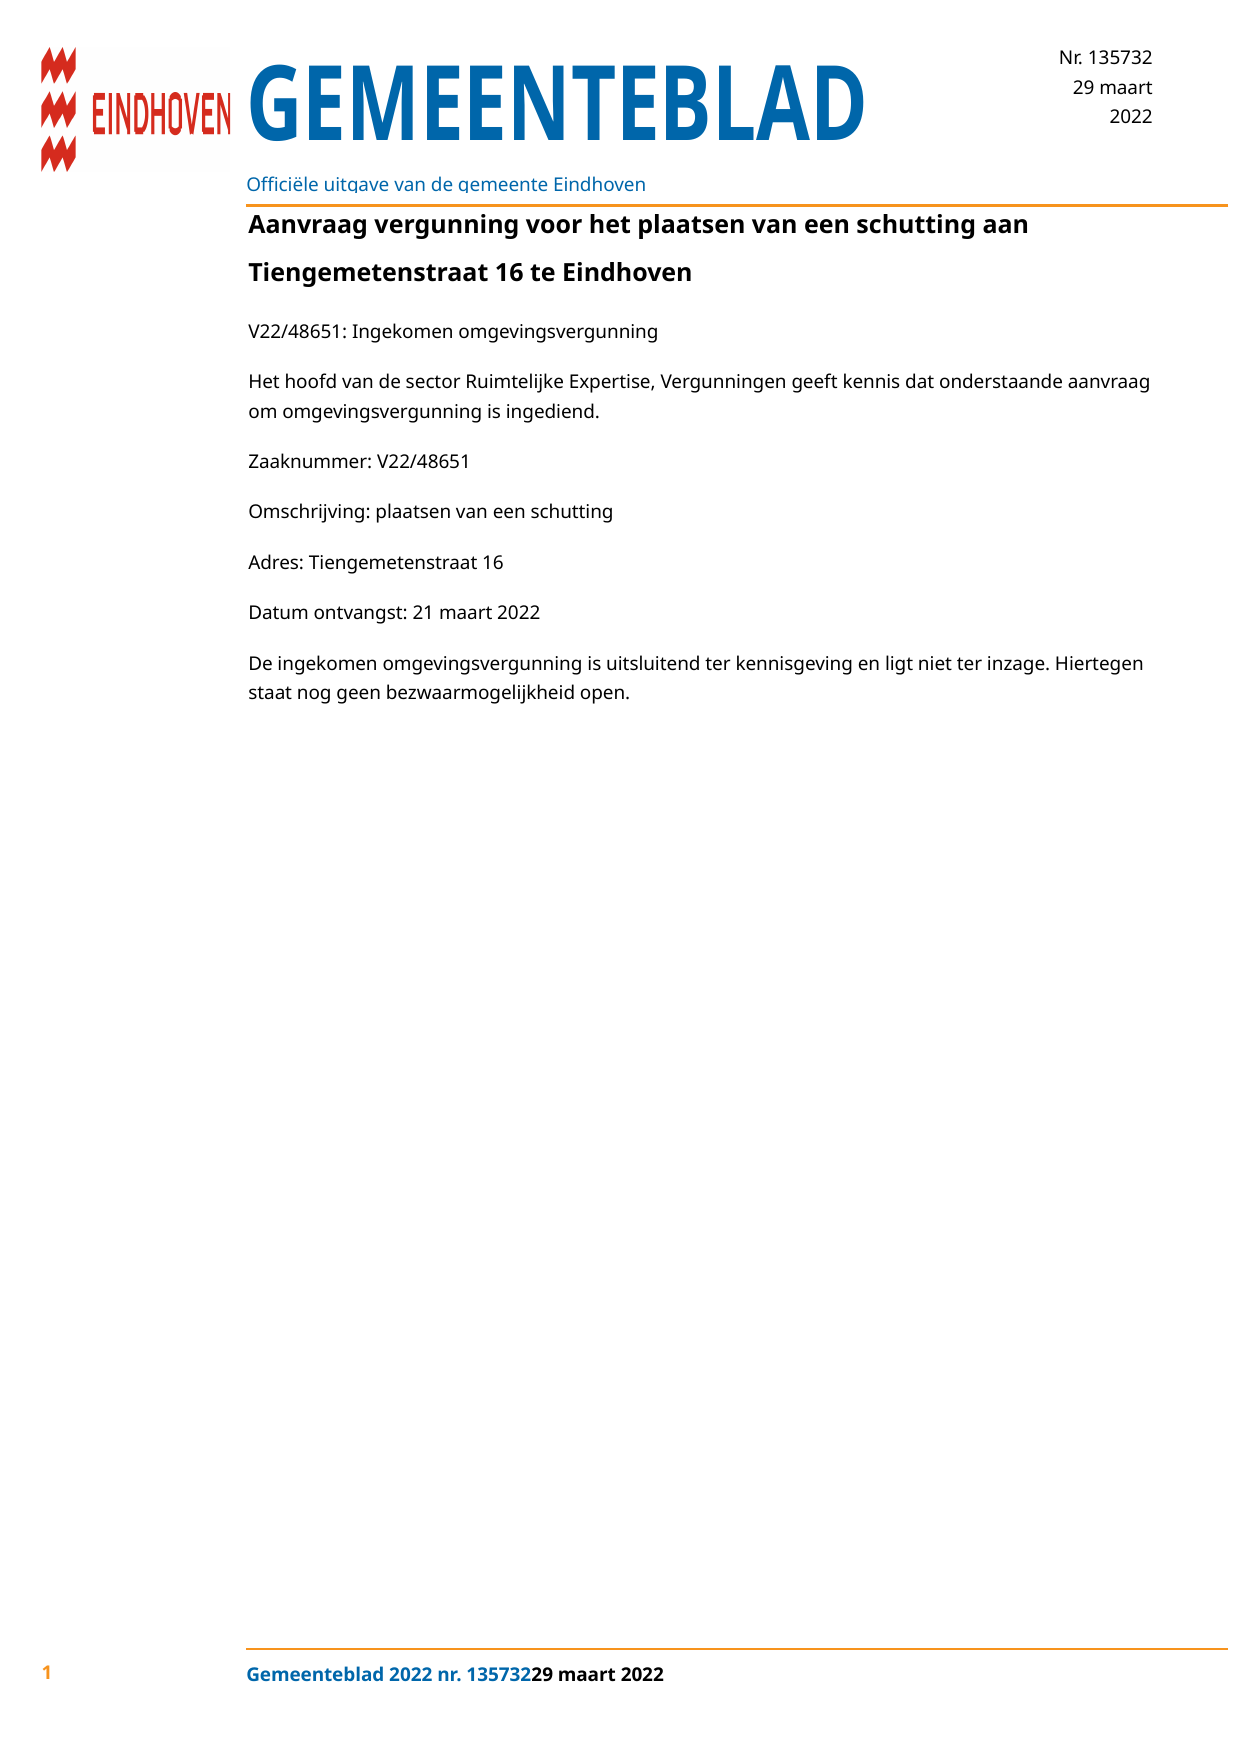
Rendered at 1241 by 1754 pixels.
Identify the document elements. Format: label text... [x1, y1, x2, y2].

text Aanvraag vergunning voor het plaatsen van een schutting aan Tiengemetenstraat 16 te Eindhoven [248, 207, 1152, 288]
text Datum ontvangst: 21 maart 2022 [248, 599, 1152, 625]
text V22/48651: Ingekomen omgevingsvergunning [248, 318, 1152, 344]
text De ingekomen omgevingsvergunning is uitsluitend ter kennisgeving en ligt niet ter inzage. Hiertegen staat nog geen bezwaarmogelijkheid open. [248, 650, 1152, 705]
picture [41, 47, 231, 172]
text Het hoofd van de sector Ruimtelijke Expertise, Vergunningen geeft kennis dat onderstaande aanvraag om omgevingsvergunning is ingediend. [248, 368, 1152, 424]
text Adres: Tiengemetenstraat 16 [248, 549, 1152, 575]
text Omschrijving: plaatsen van een schutting [248, 499, 1152, 524]
text Zaaknummer: V22/48651 [248, 448, 1152, 474]
